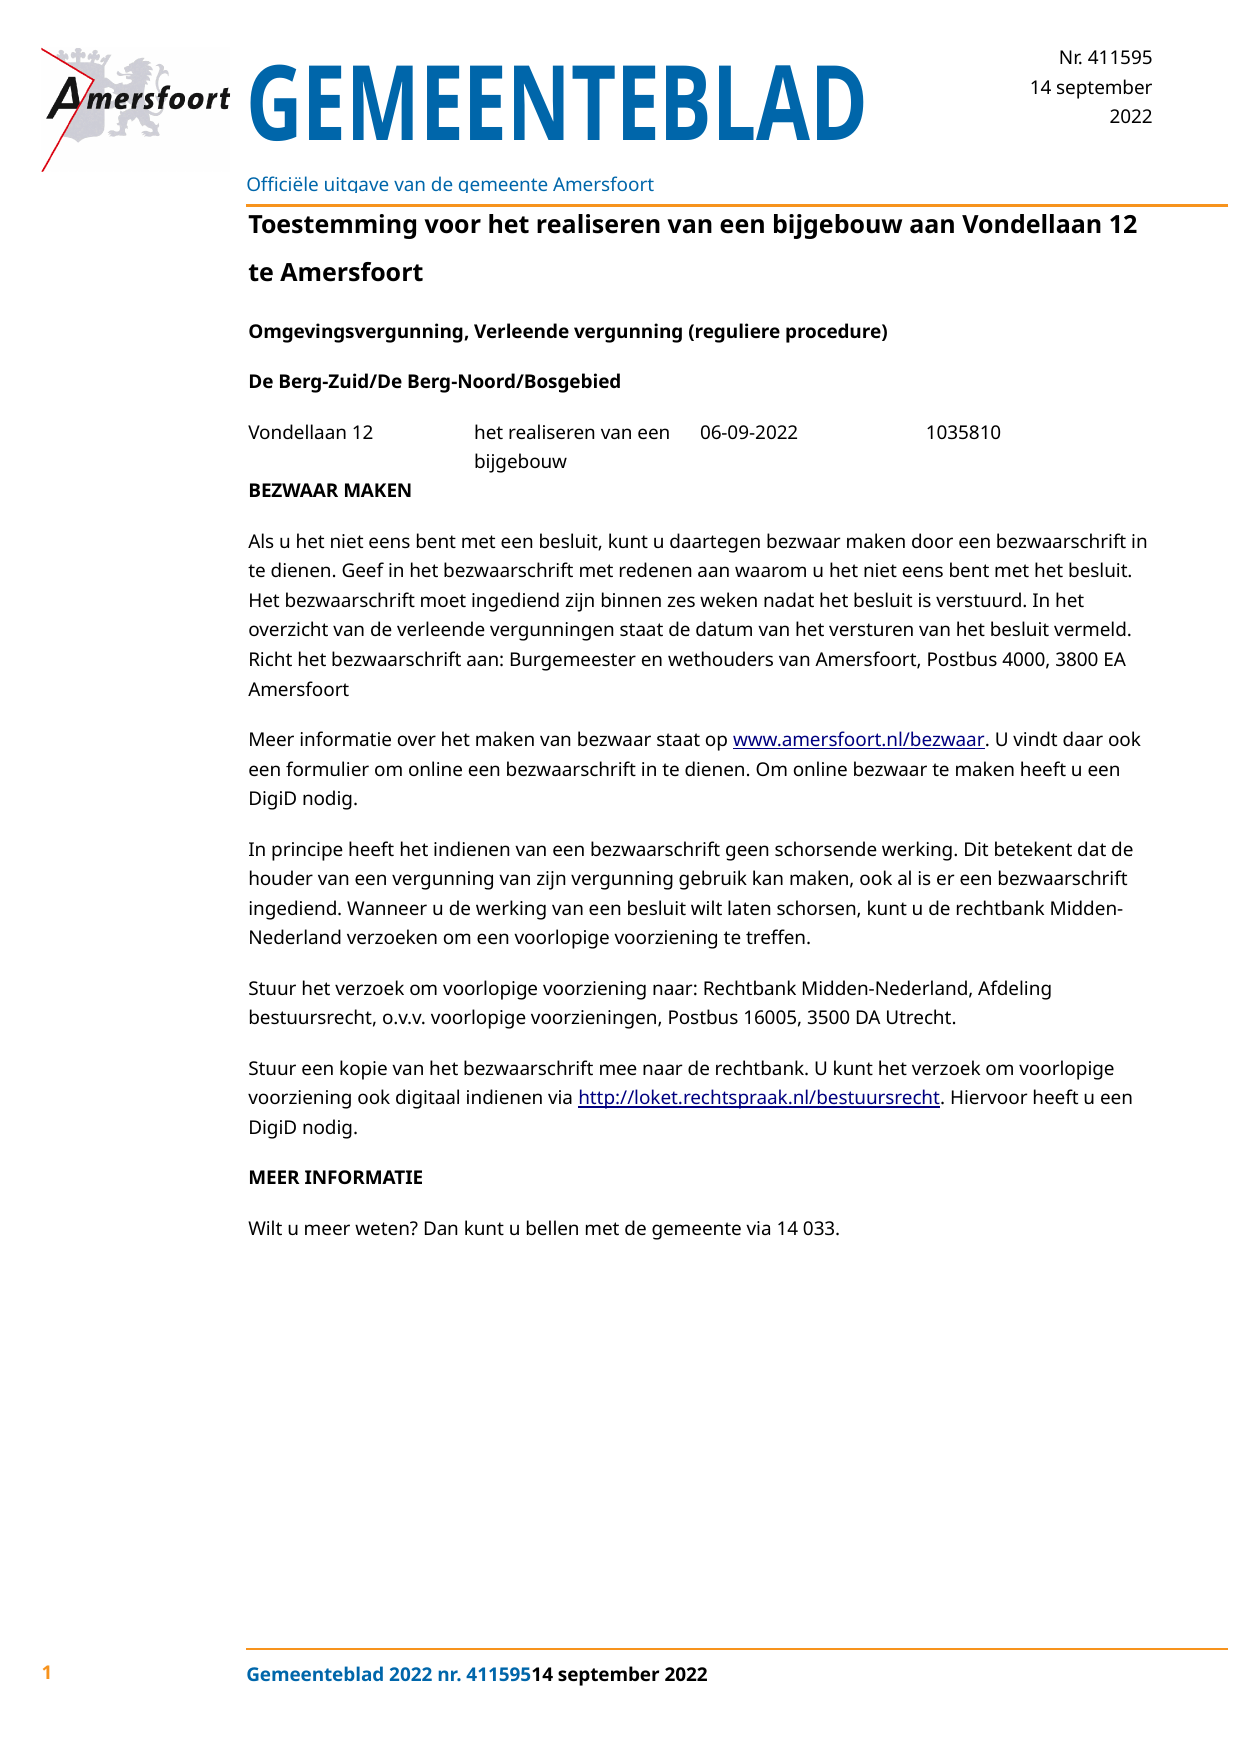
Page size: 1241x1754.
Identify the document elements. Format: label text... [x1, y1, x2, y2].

text BEZWAAR MAKEN [248, 477, 1152, 503]
picture [41, 47, 231, 172]
table_header 1035810 [926, 419, 1152, 474]
text Stuur een kopie van het bezwaarschrift mee naar de rechtbank. U kunt het verzoek om voorlopige voorziening ook digitaal indienen via http://loket.rechtspraak.nl/bestuursrecht. Hiervoor heeft u een DigiD nodig. [248, 1055, 1152, 1140]
text MEER INFORMATIE [248, 1164, 1152, 1190]
text De Berg-Zuid/De Berg-Noord/Bosgebied [248, 368, 1152, 394]
table_header 06-09-2022 [700, 419, 926, 474]
table_header het realiseren van een bijgebouw [474, 419, 700, 474]
text Wilt u meer weten? Dan kunt u bellen met de gemeente via 14 033. [248, 1215, 1152, 1241]
table_header Vondellaan 12 [248, 419, 474, 474]
text Meer informatie over het maken van bezwaar staat op www.amersfoort.nl/bezwaar. U vindt daar ook een formulier om online een bezwaarschrift in te dienen. Om online bezwaar te maken heeft u een DigiD nodig. [248, 726, 1152, 811]
text Als u het niet eens bent met een besluit, kunt u daartegen bezwaar maken door een bezwaarschrift in te dienen. Geef in het bezwaarschrift met redenen aan waarom u het niet eens bent met het besluit. Het bezwaarschrift moet ingediend zijn binnen zes weken nadat het besluit is verstuurd. In het overzicht van de verleende vergunningen staat de datum van het versturen van het besluit vermeld. Richt het bezwaarschrift aan: Burgemeester en wethouders van Amersfoort, Postbus 4000, 3800 EA Amersfoort [248, 528, 1152, 701]
text Stuur het verzoek om voorlopige voorziening naar: Rechtbank Midden-Nederland, Afdeling bestuursrecht, o.v.v. voorlopige voorzieningen, Postbus 16005, 3500 DA Utrecht. [248, 975, 1152, 1030]
text Omgevingsvergunning, Verleende vergunning (reguliere procedure) [248, 318, 1152, 344]
text In principe heeft het indienen van een bezwaarschrift geen schorsende werking. Dit betekent dat de houder van een vergunning van zijn vergunning gebruik kan maken, ook al is er een bezwaarschrift ingediend. Wanneer u de werking van een besluit wilt laten schorsen, kunt u de rechtbank Midden-Nederland verzoeken om een voorlopige voorziening te treffen. [248, 836, 1152, 950]
text Toestemming voor het realiseren van een bijgebouw aan Vondellaan 12 te Amersfoort [248, 207, 1152, 288]
